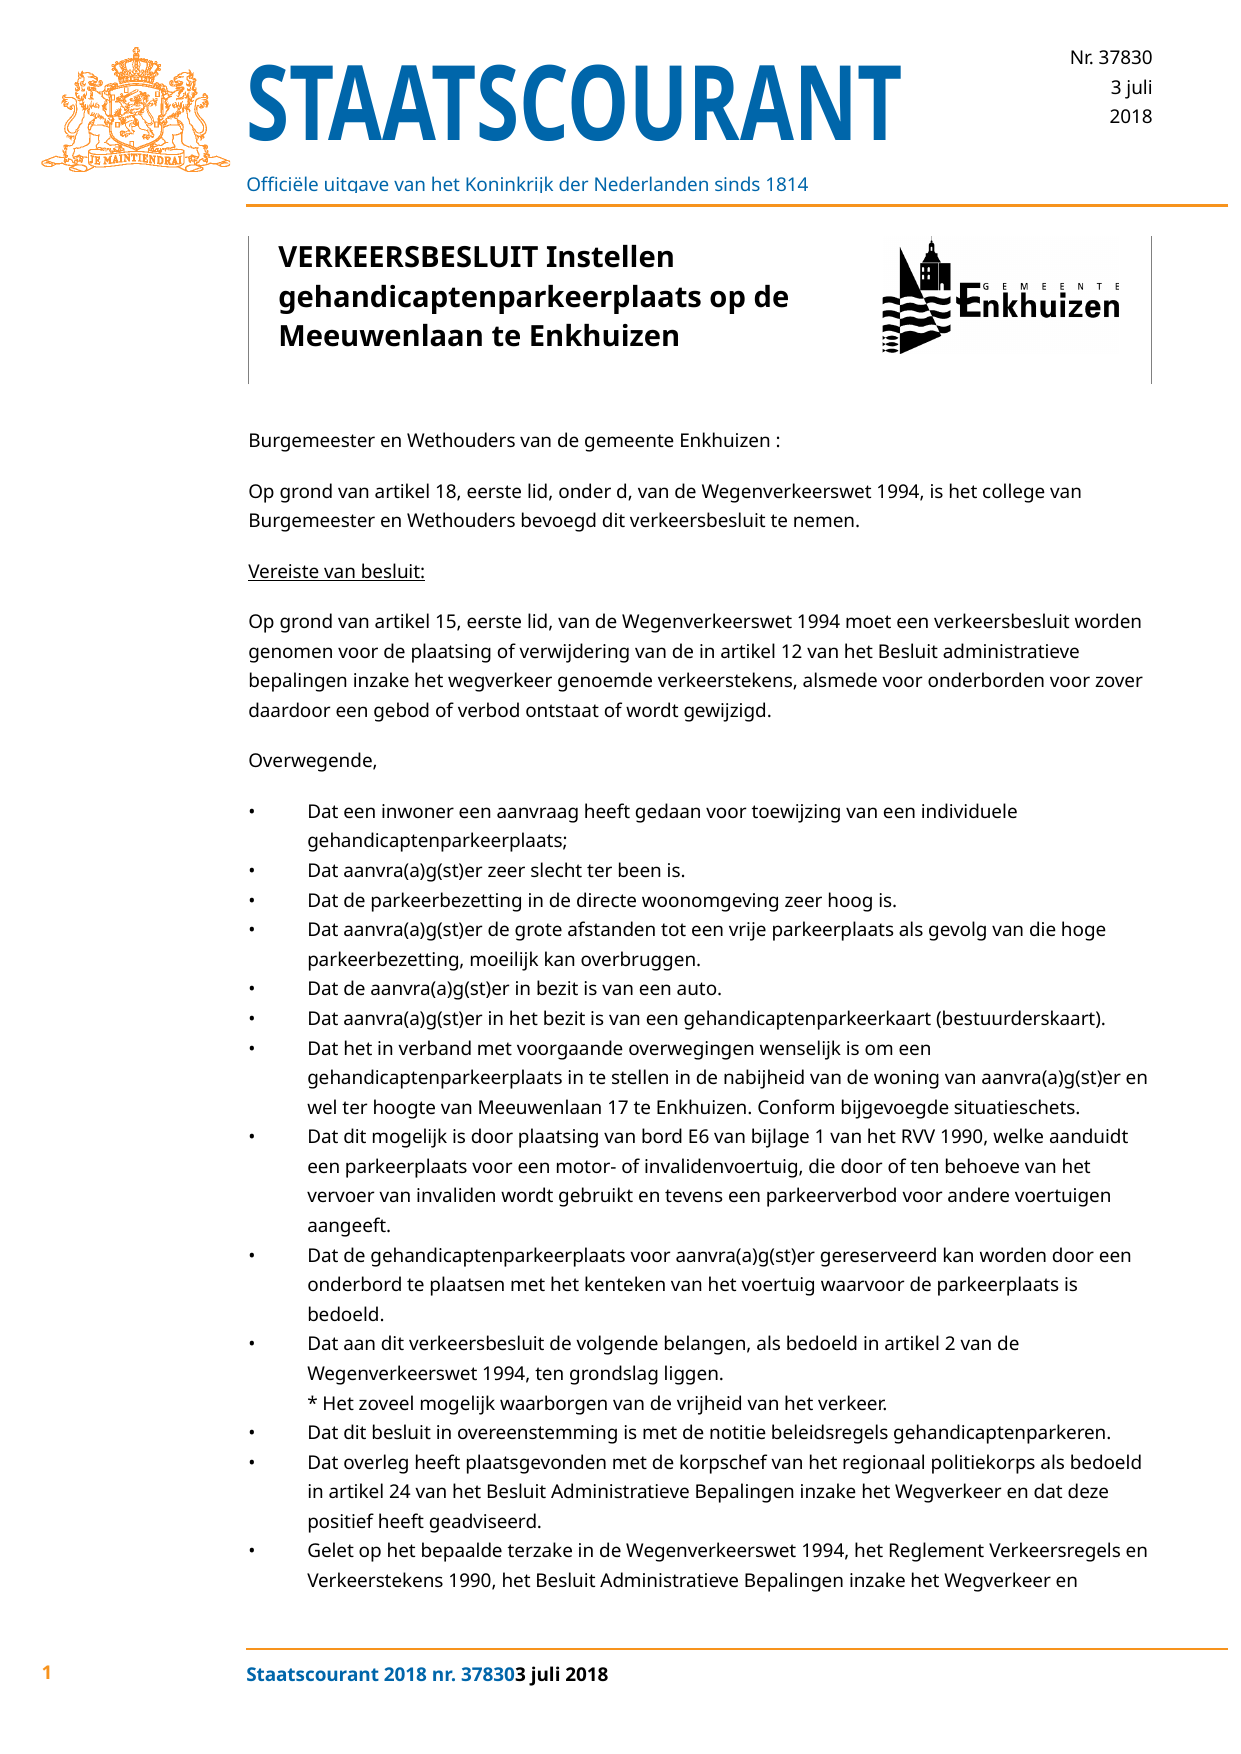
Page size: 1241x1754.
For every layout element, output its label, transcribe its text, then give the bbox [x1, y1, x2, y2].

list Dat de gehandicaptenparkeerplaats voor aanvra(a)g(st)er gereserveerd kan worden door een onderbord te plaatsen met het kenteken van het voertuig waarvoor de parkeerplaats is bedoeld. [248, 1242, 1152, 1327]
list Dat de parkeerbezetting in de directe woonomgeving zeer hoog is. [248, 887, 1152, 912]
picture [41, 47, 231, 172]
list Gelet op het bepaalde terzake in de Wegenverkeerswet 1994, het Reglement Verkeersregels en Verkeerstekens 1990, het Besluit Administratieve Bepalingen inzake het Wegverkeer en [248, 1538, 1152, 1593]
list Dat aanvra(a)g(st)er de grote afstanden tot een vrije parkeerplaats als gevolg van die hoge parkeerbezetting, moeilijk kan overbruggen. [248, 916, 1152, 972]
list Dat aan dit verkeersbesluit de volgende belangen, als bedoeld in artikel 2 van de Wegenverkeerswet 1994, ten grondslag liggen. [248, 1331, 1152, 1386]
table_header VERKEERSBESLUIT Instellen gehandicaptenparkeerplaats op de Meeuwenlaan te Enkhuizen [249, 236, 850, 384]
text Burgemeester en Wethouders van de gemeente Enkhuizen : [248, 428, 1152, 453]
list Dat dit besluit in overeenstemming is met de notitie beleidsregels gehandicaptenparkeren. [248, 1419, 1152, 1445]
list Dat het in verband met voorgaande overwegingen wenselijk is om een gehandicaptenparkeerplaats in te stellen in de nabijheid van de woning van aanvra(a)g(st)er en wel ter hoogte van Meeuwenlaan 17 te Enkhuizen. Conform bijgevoegde situatieschets. [248, 1035, 1152, 1119]
text Op grond van artikel 15, eerste lid, van de Wegenverkeerswet 1994 moet een verkeersbesluit worden genomen voor de plaatsing of verwijdering van de in artikel 12 van het Besluit administratieve bepalingen inzake het wegverkeer genoemde verkeerstekens, alsmede voor onderborden voor zover daardoor een gebod of verbod ontstaat of wordt gewijzigd. [248, 608, 1152, 723]
table_header [850, 236, 1151, 384]
list Dat dit mogelijk is door plaatsing van bord E6 van bijlage 1 van het RVV 1990, welke aanduidt een parkeerplaats voor een motor- of invalidenvoertuig, die door of ten behoeve van het vervoer van invaliden wordt gebruikt en tevens een parkeerverbod voor andere voertuigen aangeeft. [248, 1123, 1152, 1238]
list * Het zoveel mogelijk waarborgen van de vrijheid van het verkeer. [248, 1390, 1152, 1415]
list Dat de aanvra(a)g(st)er in bezit is van een auto. [248, 976, 1152, 1001]
list Dat overleg heeft plaatsgevonden met de korpschef van het regionaal politiekorps als bedoeld in artikel 24 van het Besluit Administratieve Bepalingen inzake het Wegverkeer en dat deze positief heeft geadviseerd. [248, 1449, 1152, 1534]
text Vereiste van besluit: [248, 558, 1152, 584]
text Overwegende, [248, 748, 1152, 773]
text Op grond van artikel 18, eerste lid, onder d, van de Wegenverkeerswet 1994, is het college van Burgemeester en Wethouders bevoegd dit verkeersbesluit te nemen. [248, 478, 1152, 533]
picture [882, 236, 1119, 354]
list Dat aanvra(a)g(st)er in het bezit is van een gehandicaptenparkeerkaart (bestuurderskaart). [248, 1005, 1152, 1031]
list Dat een inwoner een aanvraag heeft gedaan voor toewijzing van een individuele gehandicaptenparkeerplaats; [248, 798, 1152, 853]
list Dat aanvra(a)g(st)er zeer slecht ter been is. [248, 857, 1152, 883]
